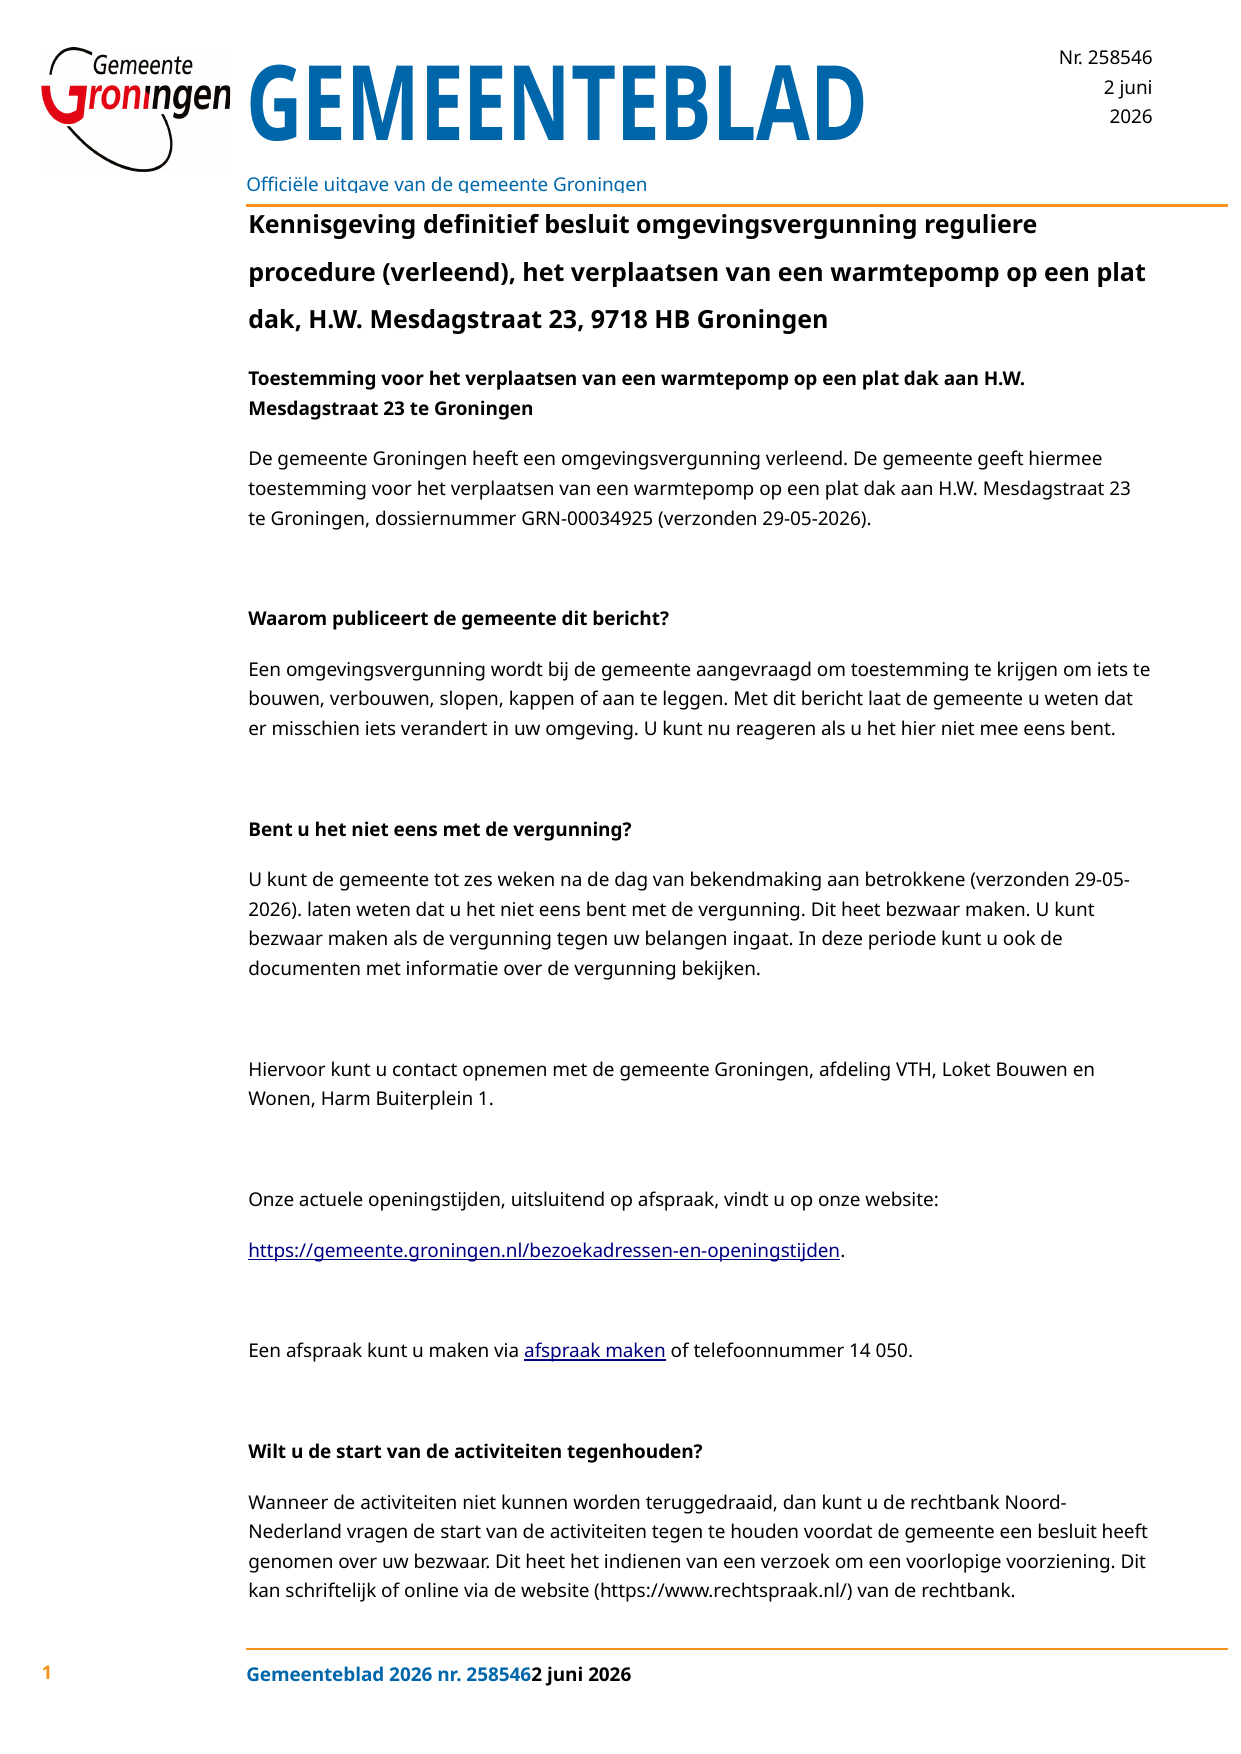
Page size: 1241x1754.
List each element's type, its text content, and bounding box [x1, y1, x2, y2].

text De gemeente Groningen heeft een omgevingsvergunning verleend. De gemeente geeft hiermee toestemming voor het verplaatsen van een warmtepomp op een plat dak aan H.W. Mesdagstraat 23 te Groningen, dossiernummer GRN-00034925 (verzonden 29-05-2026). [248, 446, 1152, 530]
text Kennisgeving definitief besluit omgevingsvergunning reguliere procedure (verleend), het verplaatsen van een warmtepomp op een plat dak, H.W. Mesdagstraat 23, 9718 HB Groningen [248, 207, 1152, 336]
picture [41, 47, 231, 172]
text https://gemeente.groningen.nl/bezoekadressen-en-openingstijden. [248, 1237, 1152, 1262]
text Waarom publiceert de gemeente dit bericht? [248, 606, 1152, 631]
text Een afspraak kunt u maken via afspraak maken of telefoonnummer 14 050. [248, 1338, 1152, 1363]
text Een omgevingsvergunning wordt bij de gemeente aangevraagd om toestemming te krijgen om iets te bouwen, verbouwen, slopen, kappen of aan te leggen. Met dit bericht laat de gemeente u weten dat er misschien iets verandert in uw omgeving. U kunt nu reageren als u het hier niet mee eens bent. [248, 656, 1152, 741]
text Toestemming voor het verplaatsen van een warmtepomp op een plat dak aan H.W. Mesdagstraat 23 te Groningen [248, 366, 1152, 421]
text Onze actuele openingstijden, uitsluitend op afspraak, vindt u op onze website: [248, 1186, 1152, 1212]
text Wilt u de start van de activiteiten tegenhouden? [248, 1438, 1152, 1464]
text Bent u het niet eens met de vergunning? [248, 816, 1152, 842]
text Hiervoor kunt u contact opnemen met de gemeente Groningen, afdeling VTH, Loket Bouwen en Wonen, Harm Buiterplein 1. [248, 1056, 1152, 1111]
text U kunt de gemeente tot zes weken na de dag van bekendmaking aan betrokkene (verzonden 29-05-2026). laten weten dat u het niet eens bent met de vergunning. Dit heet bezwaar maken. U kunt bezwaar maken als de vergunning tegen uw belangen ingaat. In deze periode kunt u ook de documenten met informatie over de vergunning bekijken. [248, 866, 1152, 981]
text Wanneer de activiteiten niet kunnen worden teruggedraaid, dan kunt u de rechtbank Noord-Nederland vragen de start van de activiteiten tegen te houden voordat de gemeente een besluit heeft genomen over uw bezwaar. Dit heet het indienen van een verzoek om een voorlopige voorziening. Dit kan schriftelijk of online via de website (https://www.rechtspraak.nl/) van de rechtbank. [248, 1489, 1152, 1603]
